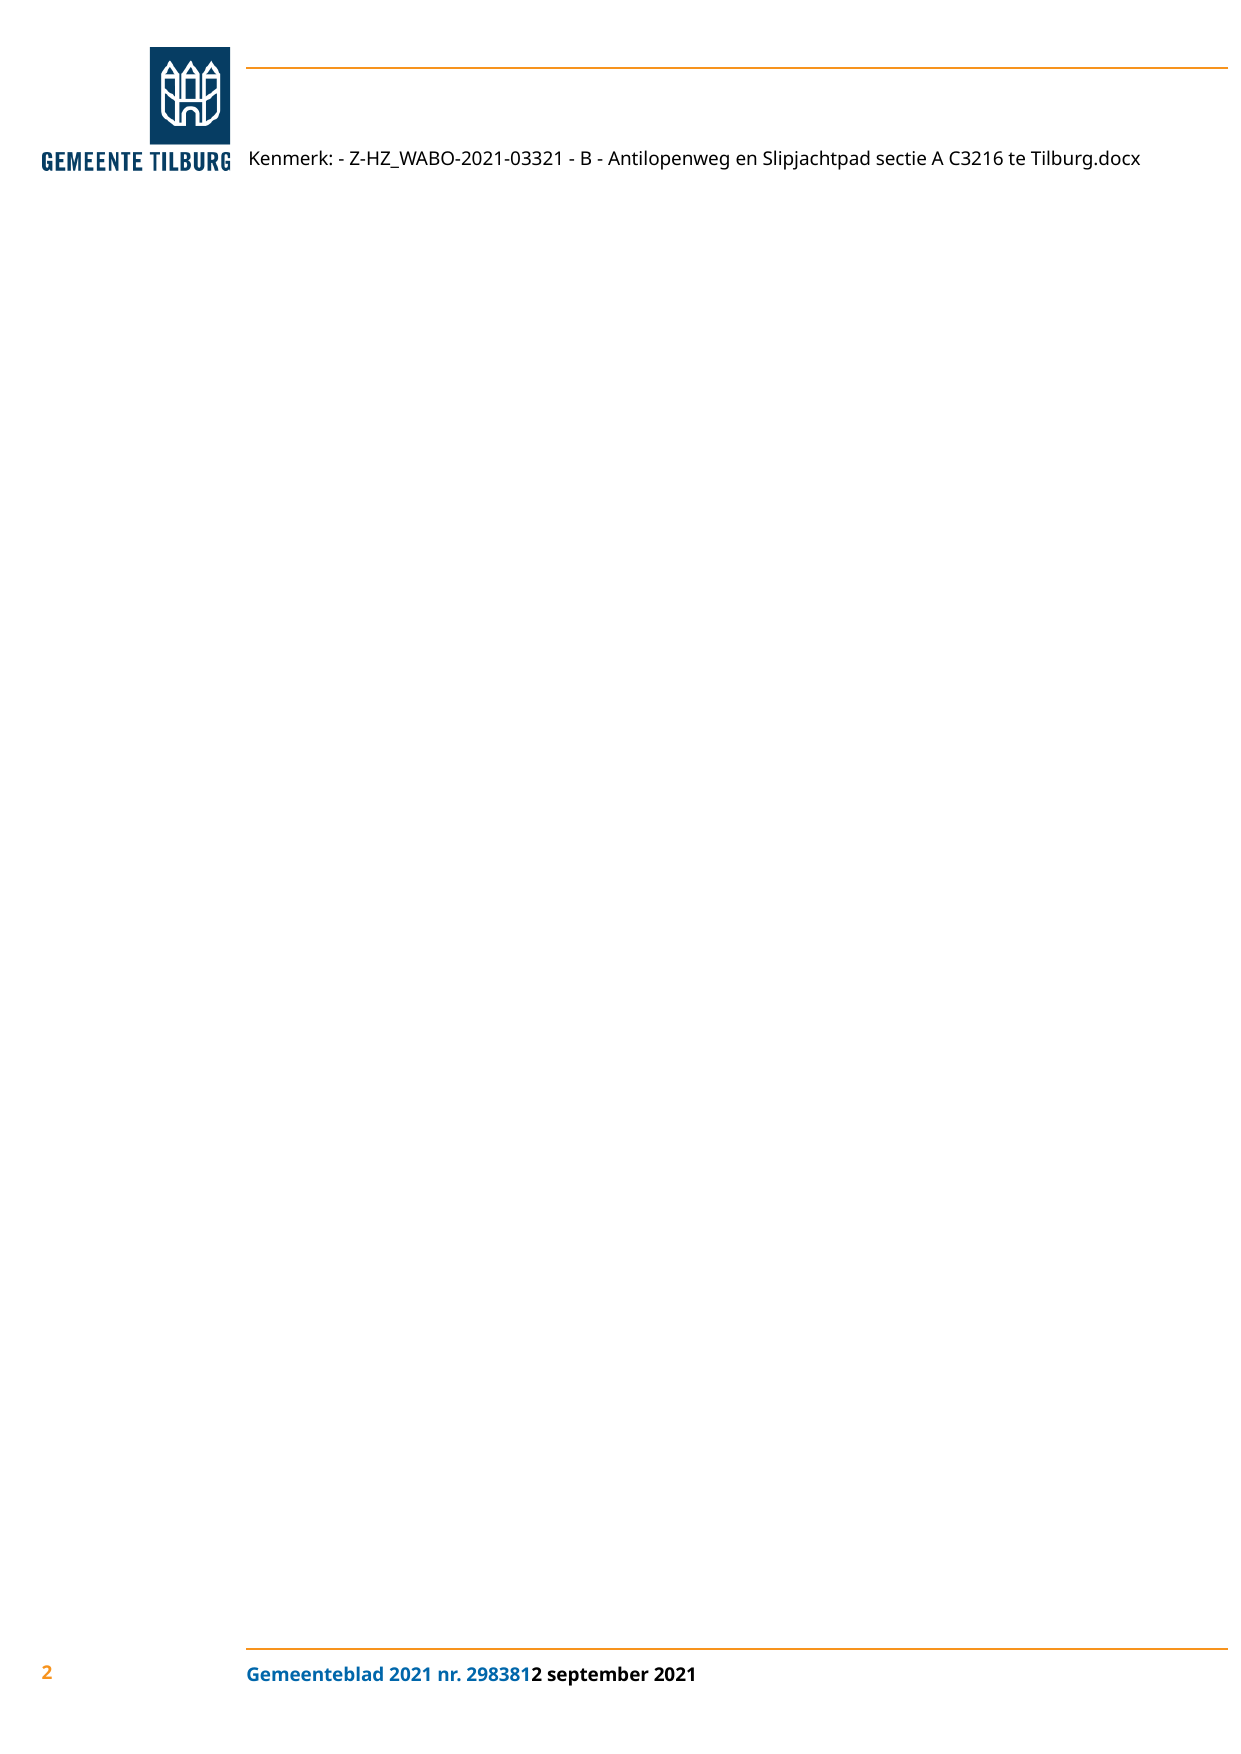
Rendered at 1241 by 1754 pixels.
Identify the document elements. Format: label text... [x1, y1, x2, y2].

picture [41, 47, 231, 172]
text Kenmerk: - Z-HZ_WABO-2021-03321 - B - Antilopenweg en Slipjachtpad sectie A C3216 te Tilburg.docx [248, 145, 1152, 171]
